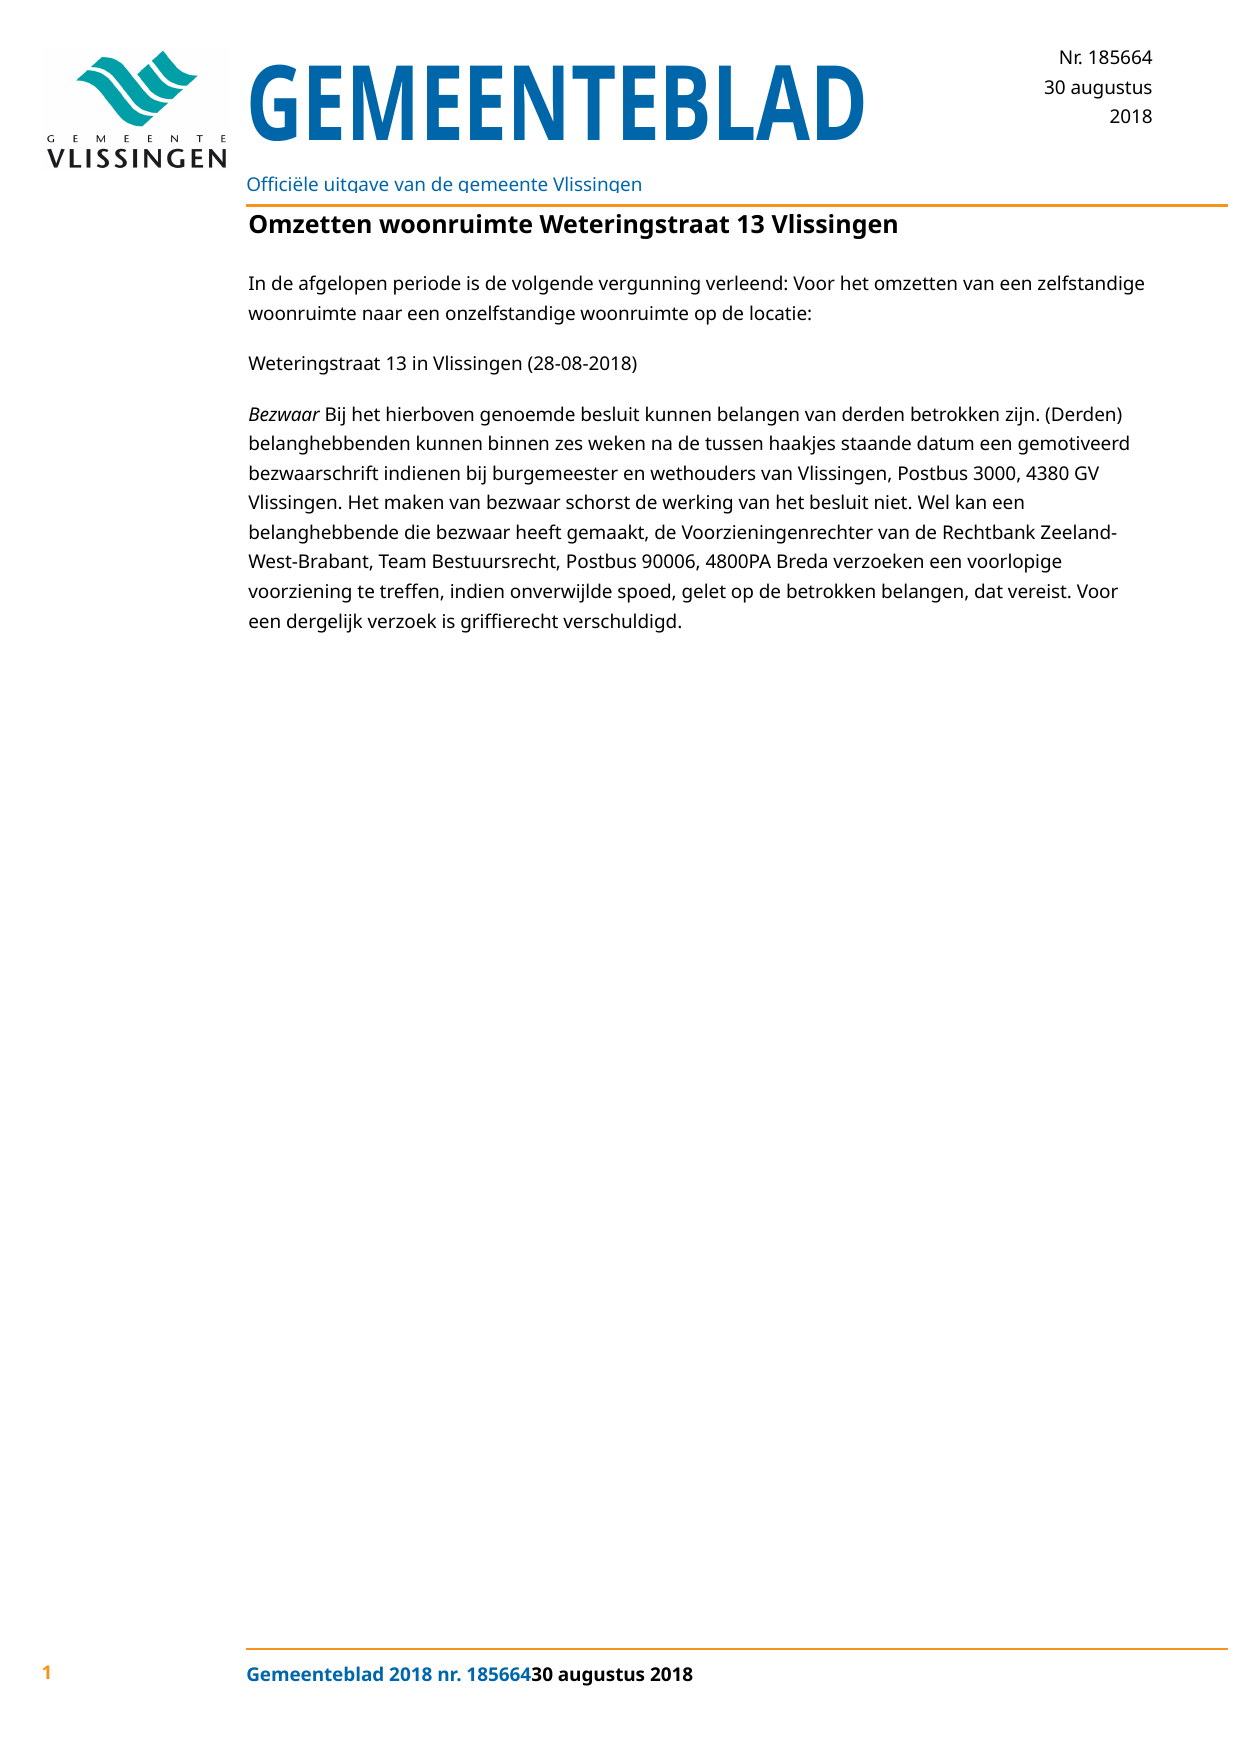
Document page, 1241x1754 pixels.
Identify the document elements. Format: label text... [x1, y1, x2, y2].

picture [41, 47, 231, 172]
text Omzetten woonruimte Weteringstraat 13 Vlissingen [248, 207, 1152, 241]
text Weteringstraat 13 in Vlissingen (28-08-2018) [248, 350, 1152, 376]
text In de afgelopen periode is de volgende vergunning verleend: Voor het omzetten van een zelfstandige woonruimte naar een onzelfstandige woonruimte op de locatie: [248, 270, 1152, 326]
text Bezwaar Bij het hierboven genoemde besluit kunnen belangen van derden betrokken zijn. (Derden) belanghebbenden kunnen binnen zes weken na de tussen haakjes staande datum een gemotiveerd bezwaarschrift indienen bij burgemeester en wethouders van Vlissingen, Postbus 3000, 4380 GV Vlissingen. Het maken van bezwaar schorst de werking van het besluit niet. Wel kan een belanghebbende die bezwaar heeft gemaakt, de Voorzieningenrechter van de Rechtbank Zeeland-West-Brabant, Team Bestuursrecht, Postbus 90006, 4800PA Breda verzoeken een voorlopige voorziening te treffen, indien onverwijlde spoed, gelet op de betrokken belangen, dat vereist. Voor een dergelijk verzoek is griffierecht verschuldigd. [248, 401, 1152, 633]
